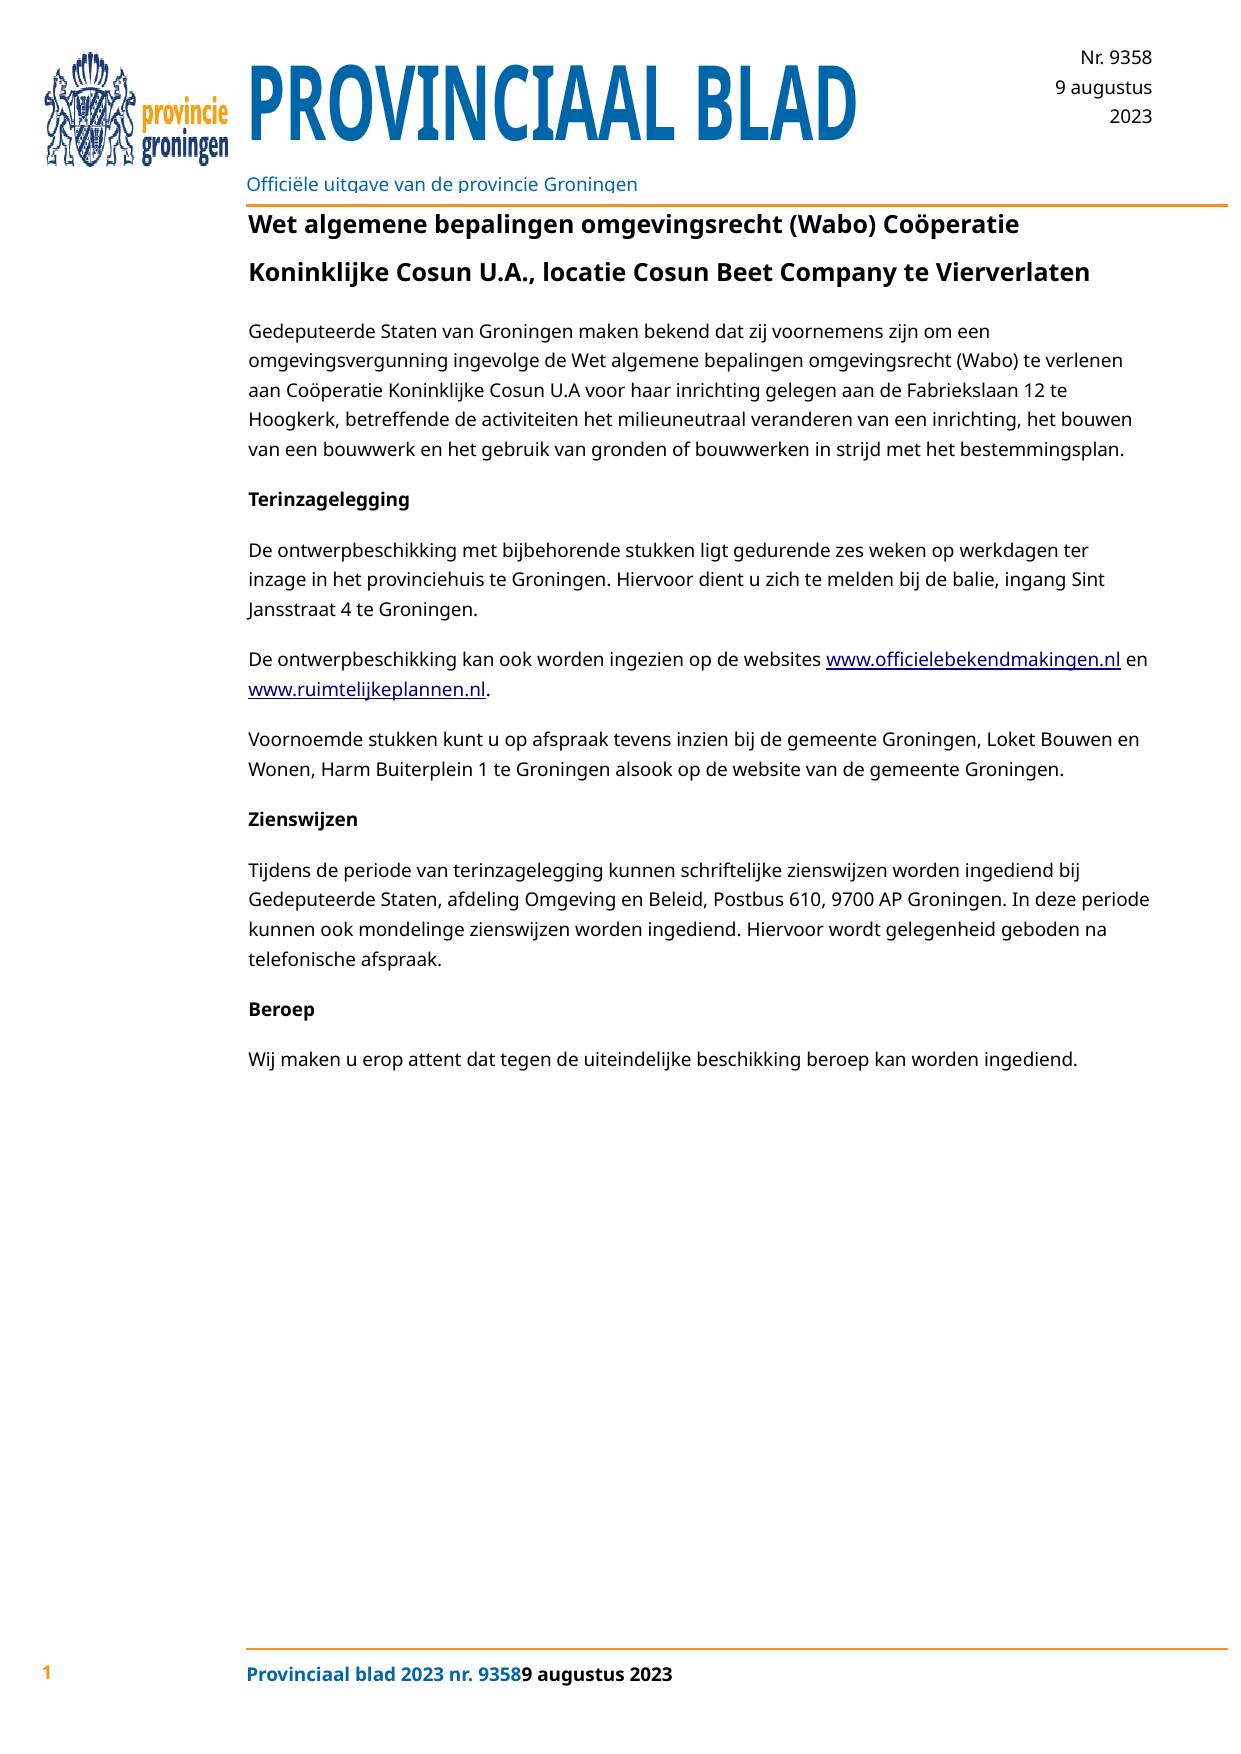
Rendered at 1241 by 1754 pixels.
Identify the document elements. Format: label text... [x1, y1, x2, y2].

text Gedeputeerde Staten van Groningen maken bekend dat zij voornemens zijn om een omgevingsvergunning ingevolge de Wet algemene bepalingen omgevingsrecht (Wabo) te verlenen aan Coöperatie Koninklijke Cosun U.A voor haar inrichting gelegen aan de Fabriekslaan 12 te Hoogkerk, betreffende de activiteiten het milieuneutraal veranderen van een inrichting, het bouwen van een bouwwerk en het gebruik van gronden of bouwwerken in strijd met het bestemmingsplan. [248, 318, 1152, 462]
text Tijdens de periode van terinzagelegging kunnen schriftelijke zienswijzen worden ingediend bij Gedeputeerde Staten, afdeling Omgeving en Beleid, Postbus 610, 9700 AP Groningen. In deze periode kunnen ook mondelinge zienswijzen worden ingediend. Hiervoor wordt gelegenheid geboden na telefonische afspraak. [248, 857, 1152, 972]
text Terinzagelegging [248, 487, 1152, 512]
text Beroep [248, 996, 1152, 1022]
picture [41, 47, 231, 172]
text Voornoemde stukken kunt u op afspraak tevens inzien bij de gemeente Groningen, Loket Bouwen en Wonen, Harm Buiterplein 1 te Groningen alsook op de website van de gemeente Groningen. [248, 727, 1152, 782]
text Zienswijzen [248, 807, 1152, 832]
text De ontwerpbeschikking kan ook worden ingezien op de websites www.officielebekendmakingen.nl en www.ruimtelijkeplannen.nl. [248, 647, 1152, 702]
text De ontwerpbeschikking met bijbehorende stukken ligt gedurende zes weken op werkdagen ter inzage in het provinciehuis te Groningen. Hiervoor dient u zich te melden bij de balie, ingang Sint Jansstraat 4 te Groningen. [248, 537, 1152, 622]
text Wij maken u erop attent dat tegen de uiteindelijke beschikking beroep kan worden ingediend. [248, 1047, 1152, 1072]
text Wet algemene bepalingen omgevingsrecht (Wabo) Coöperatie Koninklijke Cosun U.A., locatie Cosun Beet Company te Vierverlaten [248, 207, 1152, 288]
